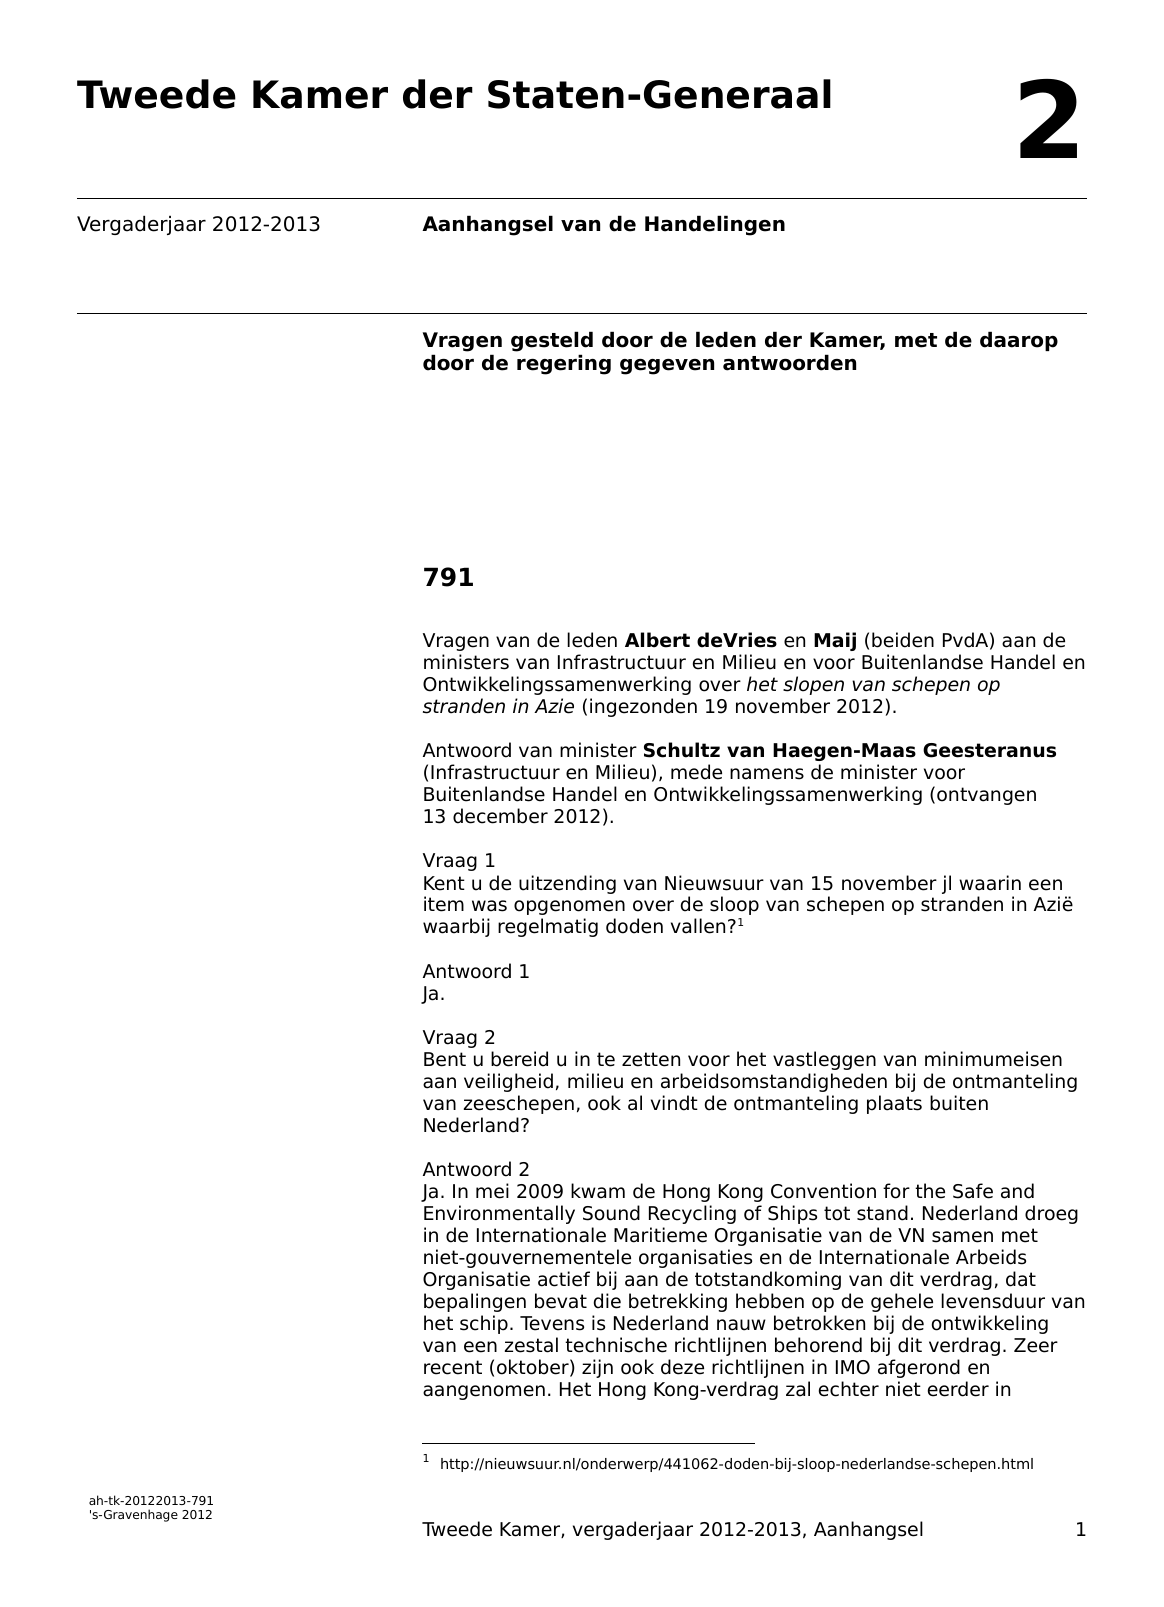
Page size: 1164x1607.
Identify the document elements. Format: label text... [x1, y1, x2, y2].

text Vraag 1 [422, 850, 1087, 872]
table_cell [77, 314, 422, 375]
text Ja. [422, 982, 1087, 1004]
text http://nieuwsuur.nl/onderwerp/441062-doden-bij-sloop-nederlandse-schepen.html [422, 1452, 1087, 1474]
table_cell Vragen gesteld door de leden der Kamer, met de daarop door de regering gegeven antwoorden [422, 314, 1087, 375]
text 's-Gravenhage 2012 [88, 1508, 323, 1522]
text Ja. In mei 2009 kwam de Hong Kong Convention for the Safe and Environmentally Sound Recycling of Ships tot stand. Nederland droeg in de Internationale Maritieme Organisatie van de VN samen met niet-gouvernementele organisaties en de Internationale Arbeids Organisatie actief bij aan de totstandkoming van dit verdrag, dat bepalingen bevat die betrekking hebben op de gehele levensduur van het schip. Tevens is Nederland nauw betrokken bij de ontwikkeling van een zestal technische richtlijnen behorend bij dit verdrag. Zeer recent (oktober) zijn ook deze richtlijnen in IMO afgerond en aangenomen. Het Hong Kong-verdrag zal echter niet eerder in [422, 1181, 1087, 1401]
text Vragen van de leden Albert deVries en Maij (beiden PvdA) aan de ministers van Infrastructuur en Milieu en voor Buitenlandse Handel en Ontwikkelingssamenwerking over het slopen van schepen op stranden in Azie (ingezonden 19 november 2012). [422, 630, 1087, 718]
text Antwoord van minister Schultz van Haegen-Maas Geesteranus (Infrastructuur en Milieu), mede namens de minister voor Buitenlandse Handel en Ontwikkelingssamenwerking (ontvangen 13 december 2012). [422, 740, 1087, 828]
table_header 2 [886, 59, 1087, 198]
text Antwoord 1 [422, 961, 1087, 982]
text 791 [422, 563, 1087, 592]
text ah-tk-20122013-791 [88, 1494, 323, 1508]
text Antwoord 2 [422, 1159, 1087, 1181]
text Kent u de uitzending van Nieuwsuur van 15 november jl waarin een item was opgenomen over de sloop van schepen op stranden in Azië waarbij regelmatig doden vallen? [422, 872, 1087, 938]
table_cell Aanhangsel van de Handelingen [422, 199, 1087, 313]
text Bent u bereid u in te zetten voor het vastleggen van minimumeisen aan veiligheid, milieu en arbeidsomstandigheden bij de ontmanteling van zeeschepen, ook al vindt de ontmanteling plaats buiten Nederland? [422, 1049, 1087, 1137]
text Vraag 2 [422, 1027, 1087, 1049]
table_header Tweede Kamer der Staten-Generaal [77, 59, 886, 198]
table_cell Vergaderjaar 2012-2013 [77, 199, 422, 313]
